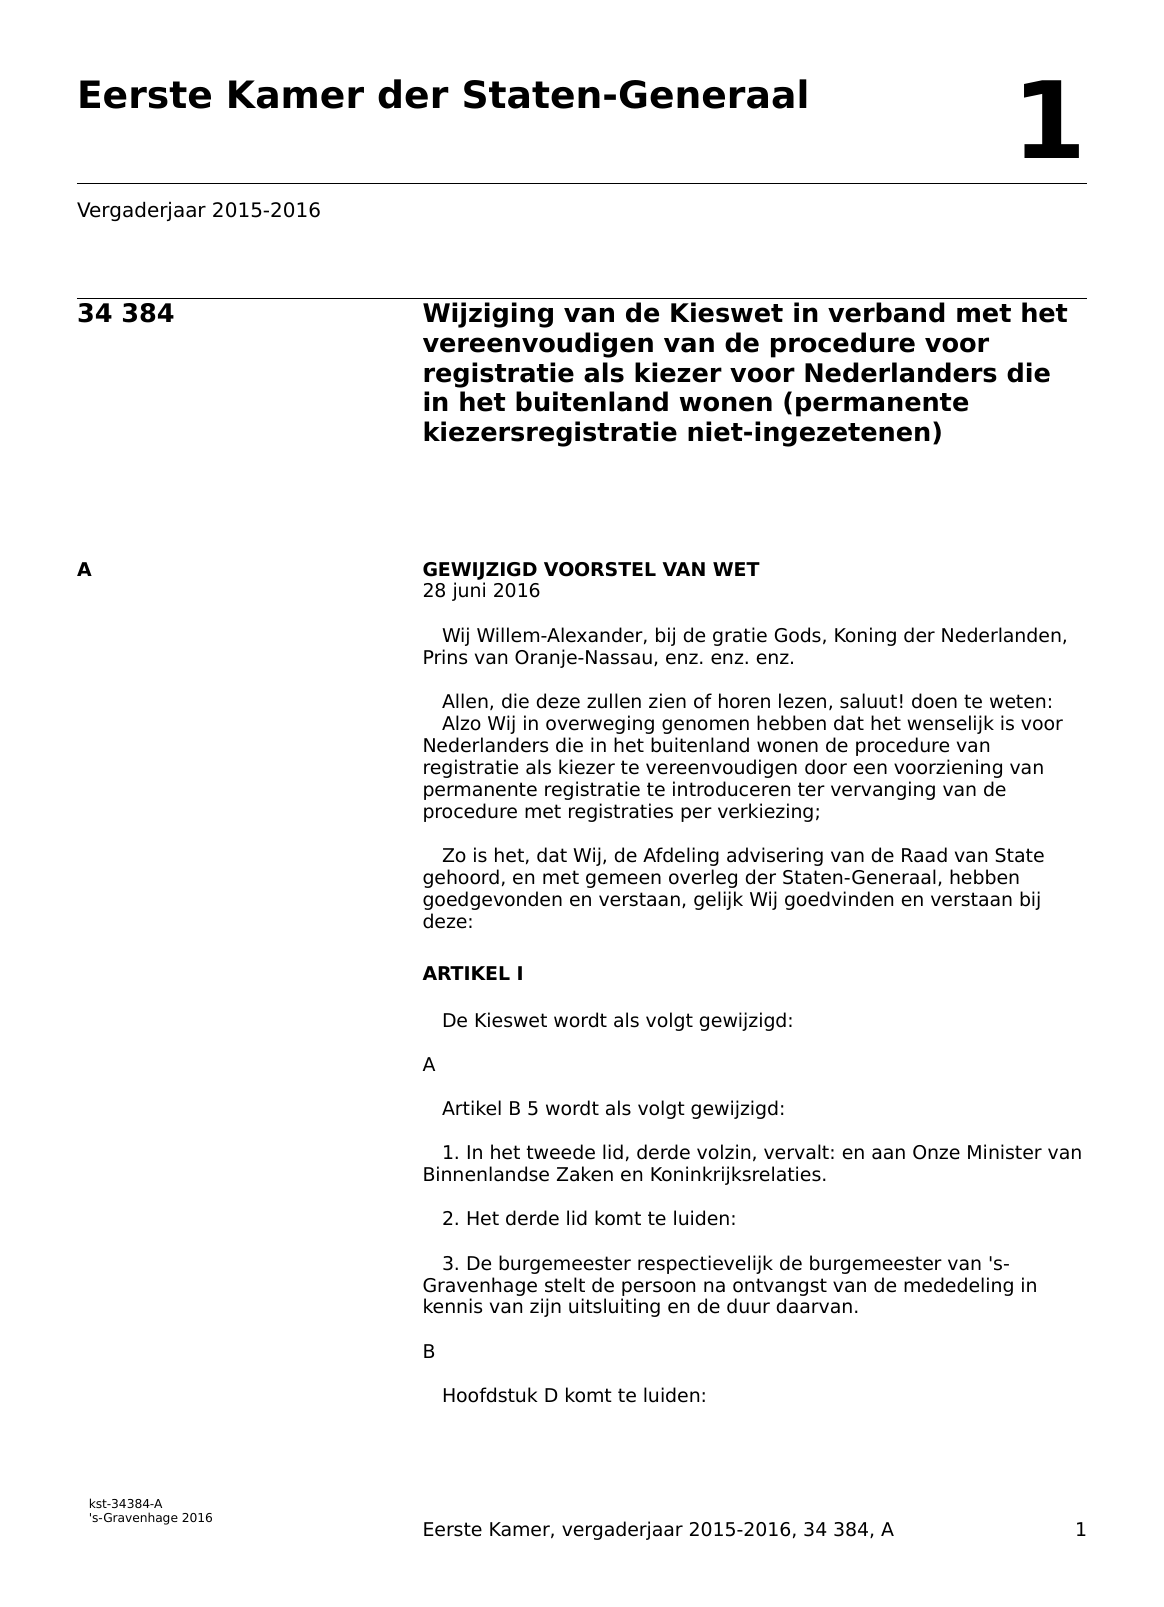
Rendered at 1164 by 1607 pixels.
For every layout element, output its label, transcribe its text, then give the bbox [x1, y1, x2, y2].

text Alzo Wij in overweging genomen hebben dat het wenselijk is voor Nederlanders die in het buitenland wonen de procedure van registratie als kiezer te vereenvoudigen door een voorziening van permanente registratie te introduceren ter vervanging van de procedure met registraties per verkiezing; [422, 713, 1087, 823]
text Artikel B 5 wordt als volgt gewijzigd: [422, 1098, 1087, 1120]
text 's-Gravenhage 2016 [88, 1511, 323, 1525]
text A [422, 1054, 1087, 1076]
subtitle 34 384 Wijziging van de Kieswet in verband met het vereenvoudigen van de procedure voor registratie als kiezer voor Nederlanders die in het buitenland wonen (permanente kiezersregistratie niet-ingezetenen) [77, 299, 1087, 447]
text 3. De burgemeester respectievelijk de burgemeester van 's-Gravenhage stelt de persoon na ontvangst van de mededeling in kennis van zijn uitsluiting en de duur daarvan. [422, 1252, 1087, 1318]
table_header 1 [886, 59, 1087, 183]
text 2. Het derde lid komt te luiden: [422, 1208, 1087, 1230]
text 1. In het tweede lid, derde volzin, vervalt: en aan Onze Minister van Binnenlandse Zaken en Koninkrijksrelaties. [422, 1142, 1087, 1186]
text Zo is het, dat Wij, de Afdeling advisering van de Raad van State gehoord, en met gemeen overleg der Staten-Generaal, hebben goedgevonden en verstaan, gelijk Wij goedvinden en verstaan bij deze: [422, 845, 1087, 933]
subtitle ARTIKEL I [422, 963, 1087, 985]
text Hoofdstuk D komt te luiden: [422, 1385, 1087, 1407]
text Wij Willem-Alexander, bij de gratie Gods, Koning der Nederlanden, Prins van Oranje-Nassau, enz. enz. enz. [422, 624, 1087, 668]
text 28 juni 2016 [422, 580, 1087, 602]
table_cell Vergaderjaar 2015-2016 [77, 184, 1087, 298]
text kst-34384-A [88, 1497, 323, 1511]
text Allen, die deze zullen zien of horen lezen, saluut! doen te weten: [422, 691, 1087, 713]
table_header Eerste Kamer der Staten-Generaal [77, 59, 886, 183]
text De Kieswet wordt als volgt gewijzigd: [422, 1010, 1087, 1032]
subtitle A GEWIJZIGD VOORSTEL VAN WET [77, 558, 1087, 580]
text B [422, 1341, 1087, 1363]
